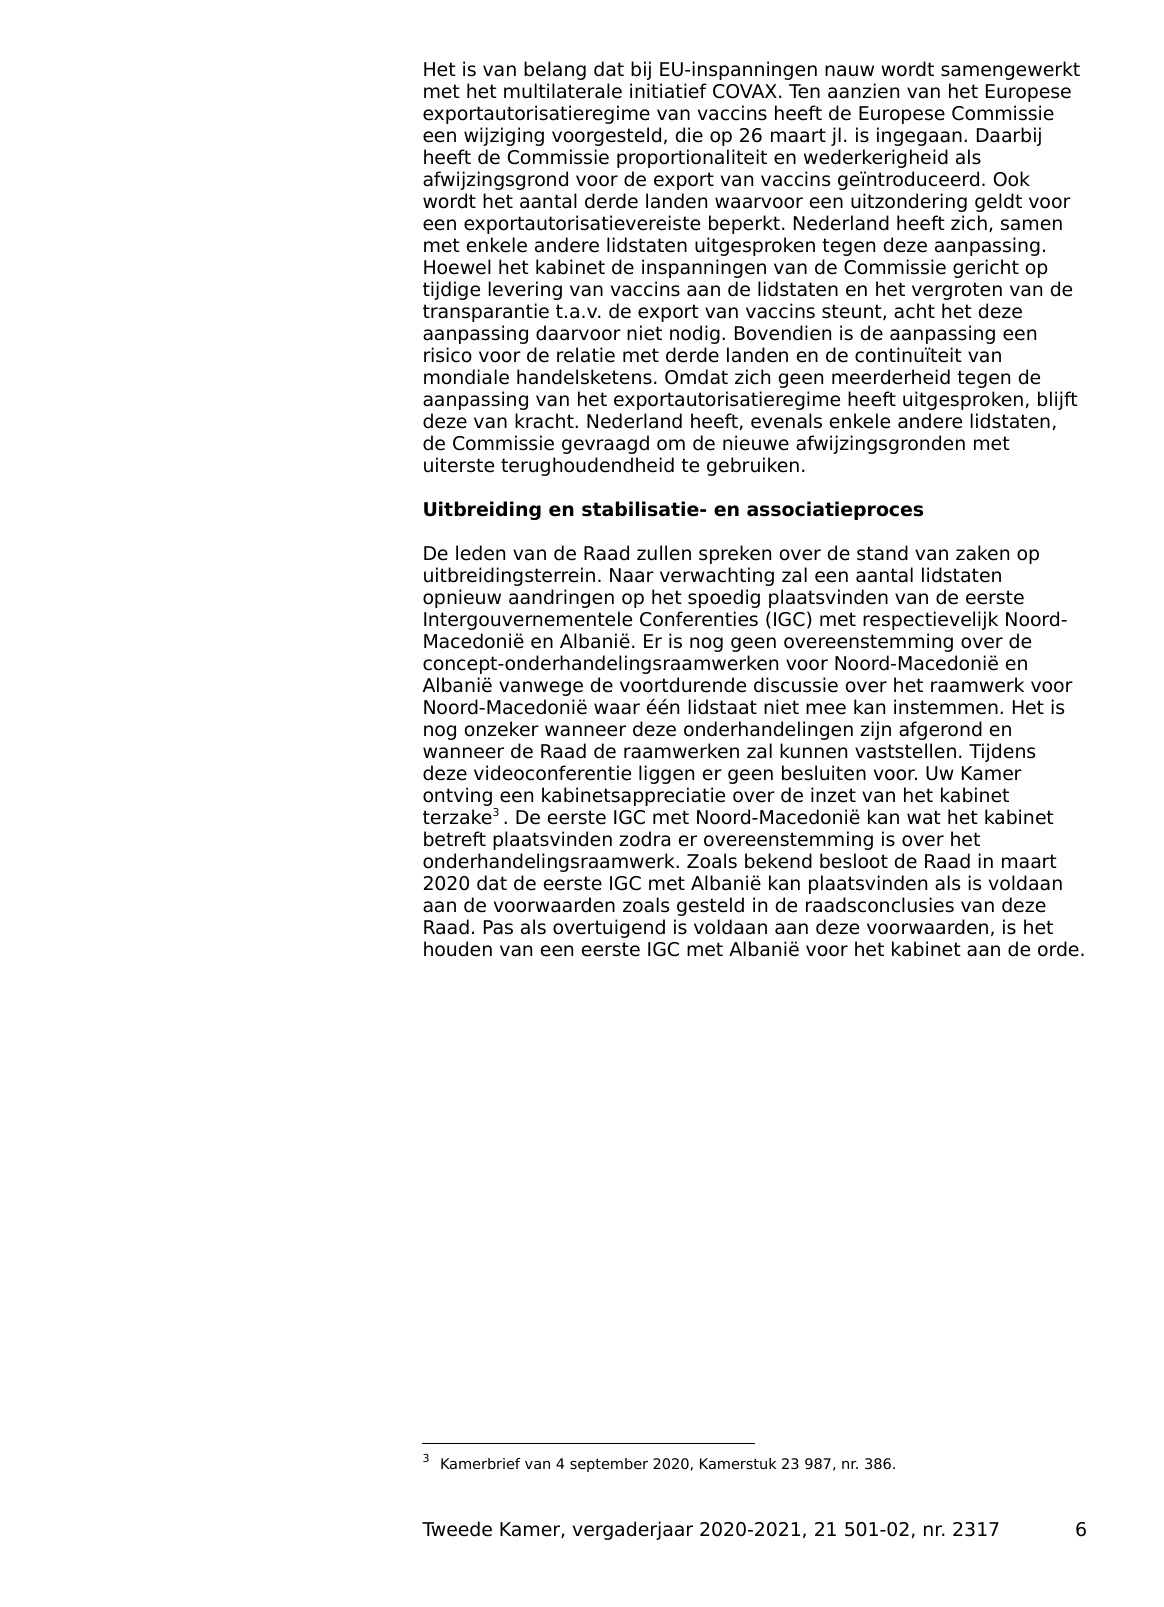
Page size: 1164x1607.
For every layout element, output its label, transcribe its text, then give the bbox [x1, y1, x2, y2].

text De leden van de Raad zullen spreken over de stand van zaken op uitbreidingsterrein. Naar verwachting zal een aantal lidstaten opnieuw aandringen op het spoedig plaatsvinden van de eerste Intergouvernementele Conferenties (IGC) met respectievelijk Noord-Macedonië en Albanië. Er is nog geen overeenstemming over de concept-onderhandelingsraamwerken voor Noord-Macedonië en Albanië vanwege de voortdurende discussie over het raamwerk voor Noord-Macedonië waar één lidstaat niet mee kan instemmen. Het is nog onzeker wanneer deze onderhandelingen zijn afgerond en wanneer de Raad de raamwerken zal kunnen vaststellen. Tijdens deze videoconferentie liggen er geen besluiten voor. Uw Kamer ontving een kabinetsappreciatie over de inzet van het kabinet terzake. De eerste IGC met Noord-Macedonië kan wat het kabinet betreft plaatsvinden zodra er overeenstemming is over het onderhandelingsraamwerk. Zoals bekend besloot de Raad in maart 2020 dat de eerste IGC met Albanië kan plaatsvinden als is voldaan aan de voorwaarden zoals gesteld in de raadsconclusies van deze Raad. Pas als overtuigend is voldaan aan deze voorwaarden, is het houden van een eerste IGC met Albanië voor het kabinet aan de orde. [422, 543, 1087, 961]
text Het is van belang dat bij EU-inspanningen nauw wordt samengewerkt met het multilaterale initiatief COVAX. Ten aanzien van het Europese exportautorisatieregime van vaccins heeft de Europese Commissie een wijziging voorgesteld, die op 26 maart jl. is ingegaan. Daarbij heeft de Commissie proportionaliteit en wederkerigheid als afwijzingsgrond voor de export van vaccins geïntroduceerd. Ook wordt het aantal derde landen waarvoor een uitzondering geldt voor een exportautorisatievereiste beperkt. Nederland heeft zich, samen met enkele andere lidstaten uitgesproken tegen deze aanpassing. Hoewel het kabinet de inspanningen van de Commissie gericht op tijdige levering van vaccins aan de lidstaten en het vergroten van de transparantie t.a.v. de export van vaccins steunt, acht het deze aanpassing daarvoor niet nodig. Bovendien is de aanpassing een risico voor de relatie met derde landen en de continuïteit van mondiale handelsketens. Omdat zich geen meerderheid tegen de aanpassing van het exportautorisatieregime heeft uitgesproken, blijft deze van kracht. Nederland heeft, evenals enkele andere lidstaten, de Commissie gevraagd om de nieuwe afwijzingsgronden met uiterste terughoudendheid te gebruiken. [422, 59, 1087, 477]
subtitle Uitbreiding en stabilisatie- en associatieproces [422, 499, 1087, 521]
text Kamerbrief van 4 september 2020, Kamerstuk 23 987, nr. 386. [422, 1452, 1087, 1474]
